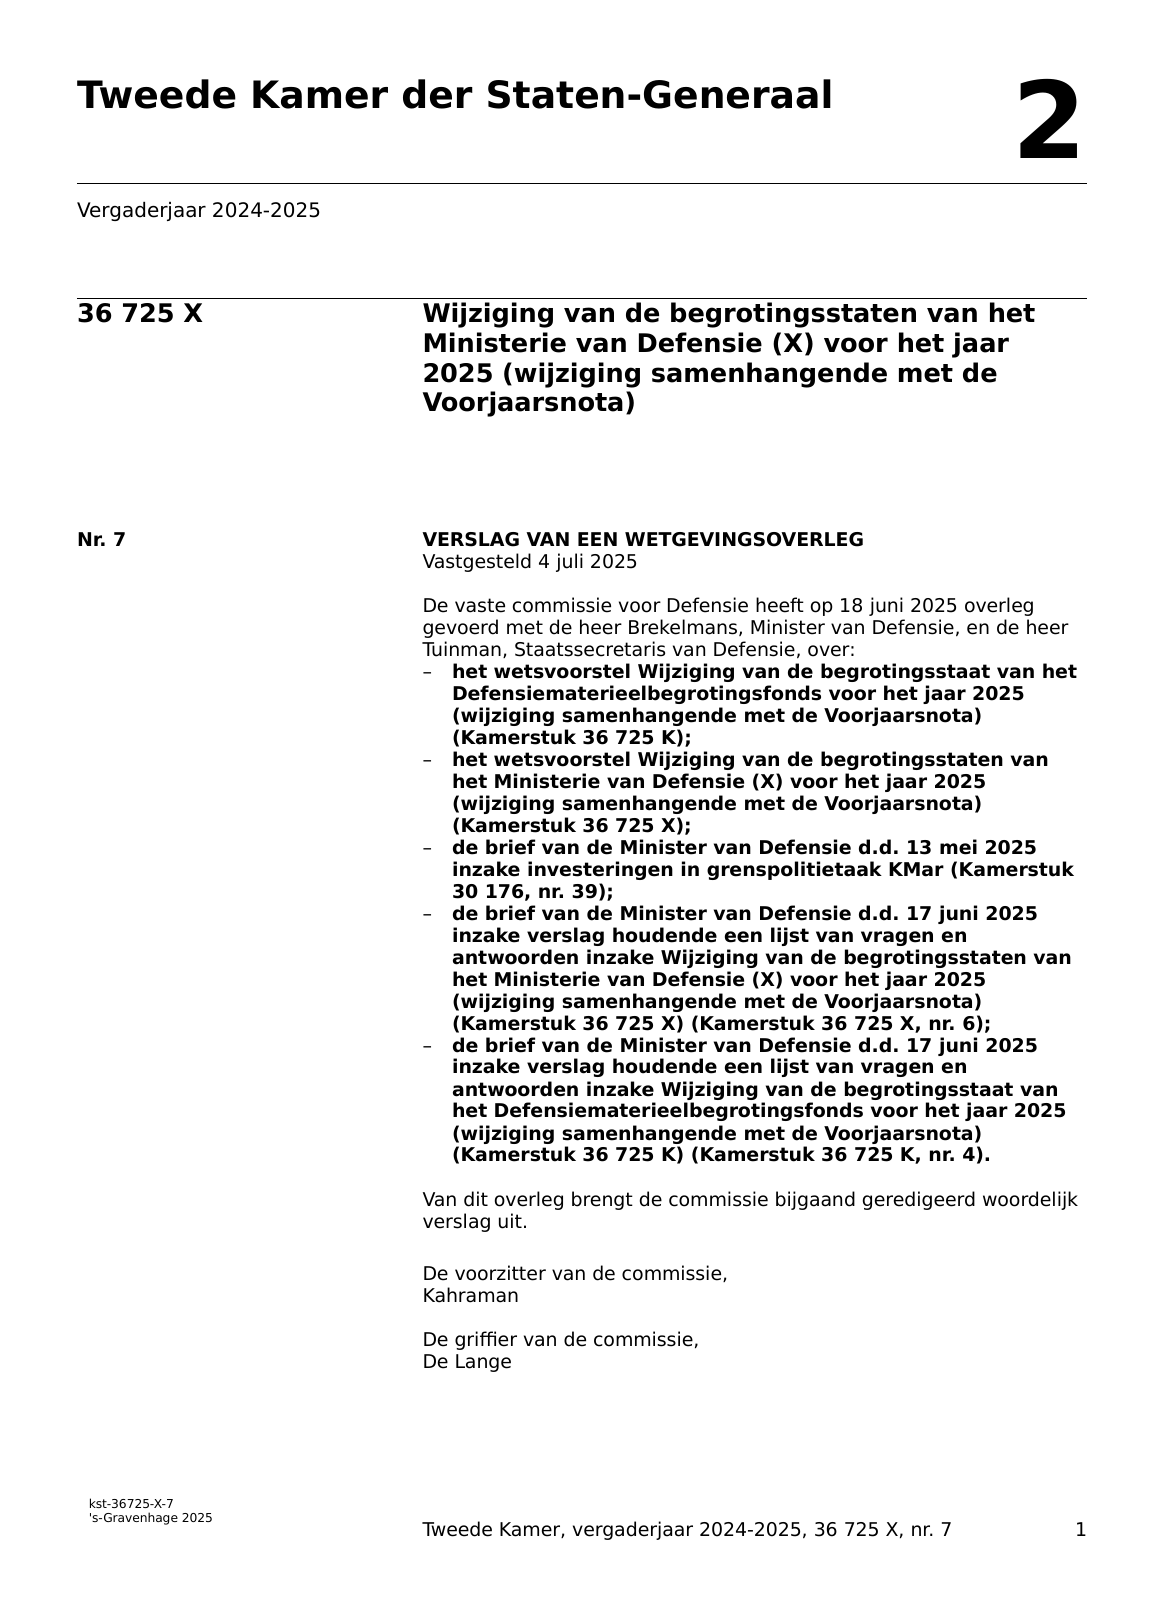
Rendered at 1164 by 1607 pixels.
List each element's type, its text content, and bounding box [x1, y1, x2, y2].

text – het wetsvoorstel Wijziging van de begrotingsstaat van het Defensiematerieelbegrotingsfonds voor het jaar 2025 (wijziging samenhangende met de Voorjaarsnota) (Kamerstuk 36 725 K); [422, 661, 1087, 749]
text – de brief van de Minister van Defensie d.d. 17 juni 2025 inzake verslag houdende een lijst van vragen en antwoorden inzake Wijziging van de begrotingsstaat van het Defensiematerieelbegrotingsfonds voor het jaar 2025 (wijziging samenhangende met de Voorjaarsnota) (Kamerstuk 36 725 K) (Kamerstuk 36 725 K, nr. 4). [422, 1034, 1087, 1166]
text 's-Gravenhage 2025 [88, 1511, 323, 1525]
table_header Tweede Kamer der Staten-Generaal [77, 59, 886, 183]
text kst-36725-X-7 [88, 1497, 323, 1511]
text – de brief van de Minister van Defensie d.d. 13 mei 2025 inzake investeringen in grenspolitietaak KMar (Kamerstuk 30 176, nr. 39); [422, 837, 1087, 903]
text – de brief van de Minister van Defensie d.d. 17 juni 2025 inzake verslag houdende een lijst van vragen en antwoorden inzake Wijziging van de begrotingsstaten van het Ministerie van Defensie (X) voor het jaar 2025 (wijziging samenhangende met de Voorjaarsnota) (Kamerstuk 36 725 X) (Kamerstuk 36 725 X, nr. 6); [422, 903, 1087, 1034]
text – het wetsvoorstel Wijziging van de begrotingsstaten van het Ministerie van Defensie (X) voor het jaar 2025 (wijziging samenhangende met de Voorjaarsnota) (Kamerstuk 36 725 X); [422, 749, 1087, 837]
text Van dit overleg brengt de commissie bijgaand geredigeerd woordelijk verslag uit. [422, 1188, 1087, 1232]
text De voorzitter van de commissie, Kahraman [422, 1262, 1087, 1306]
text De griffier van de commissie, De Lange [422, 1329, 1087, 1373]
table_header 2 [886, 59, 1087, 183]
table_cell Vergaderjaar 2024-2025 [77, 184, 1087, 298]
text Vastgesteld 4 juli 2025 [422, 551, 1087, 573]
subtitle 36 725 X Wijziging van de begrotingsstaten van het Ministerie van Defensie (X) voor het jaar 2025 (wijziging samenhangende met de Voorjaarsnota) [77, 299, 1087, 418]
subtitle Nr. 7 VERSLAG VAN EEN WETGEVINGSOVERLEG [77, 529, 1087, 551]
text De vaste commissie voor Defensie heeft op 18 juni 2025 overleg gevoerd met de heer Brekelmans, Minister van Defensie, en de heer Tuinman, Staatssecretaris van Defensie, over: [422, 595, 1087, 661]
